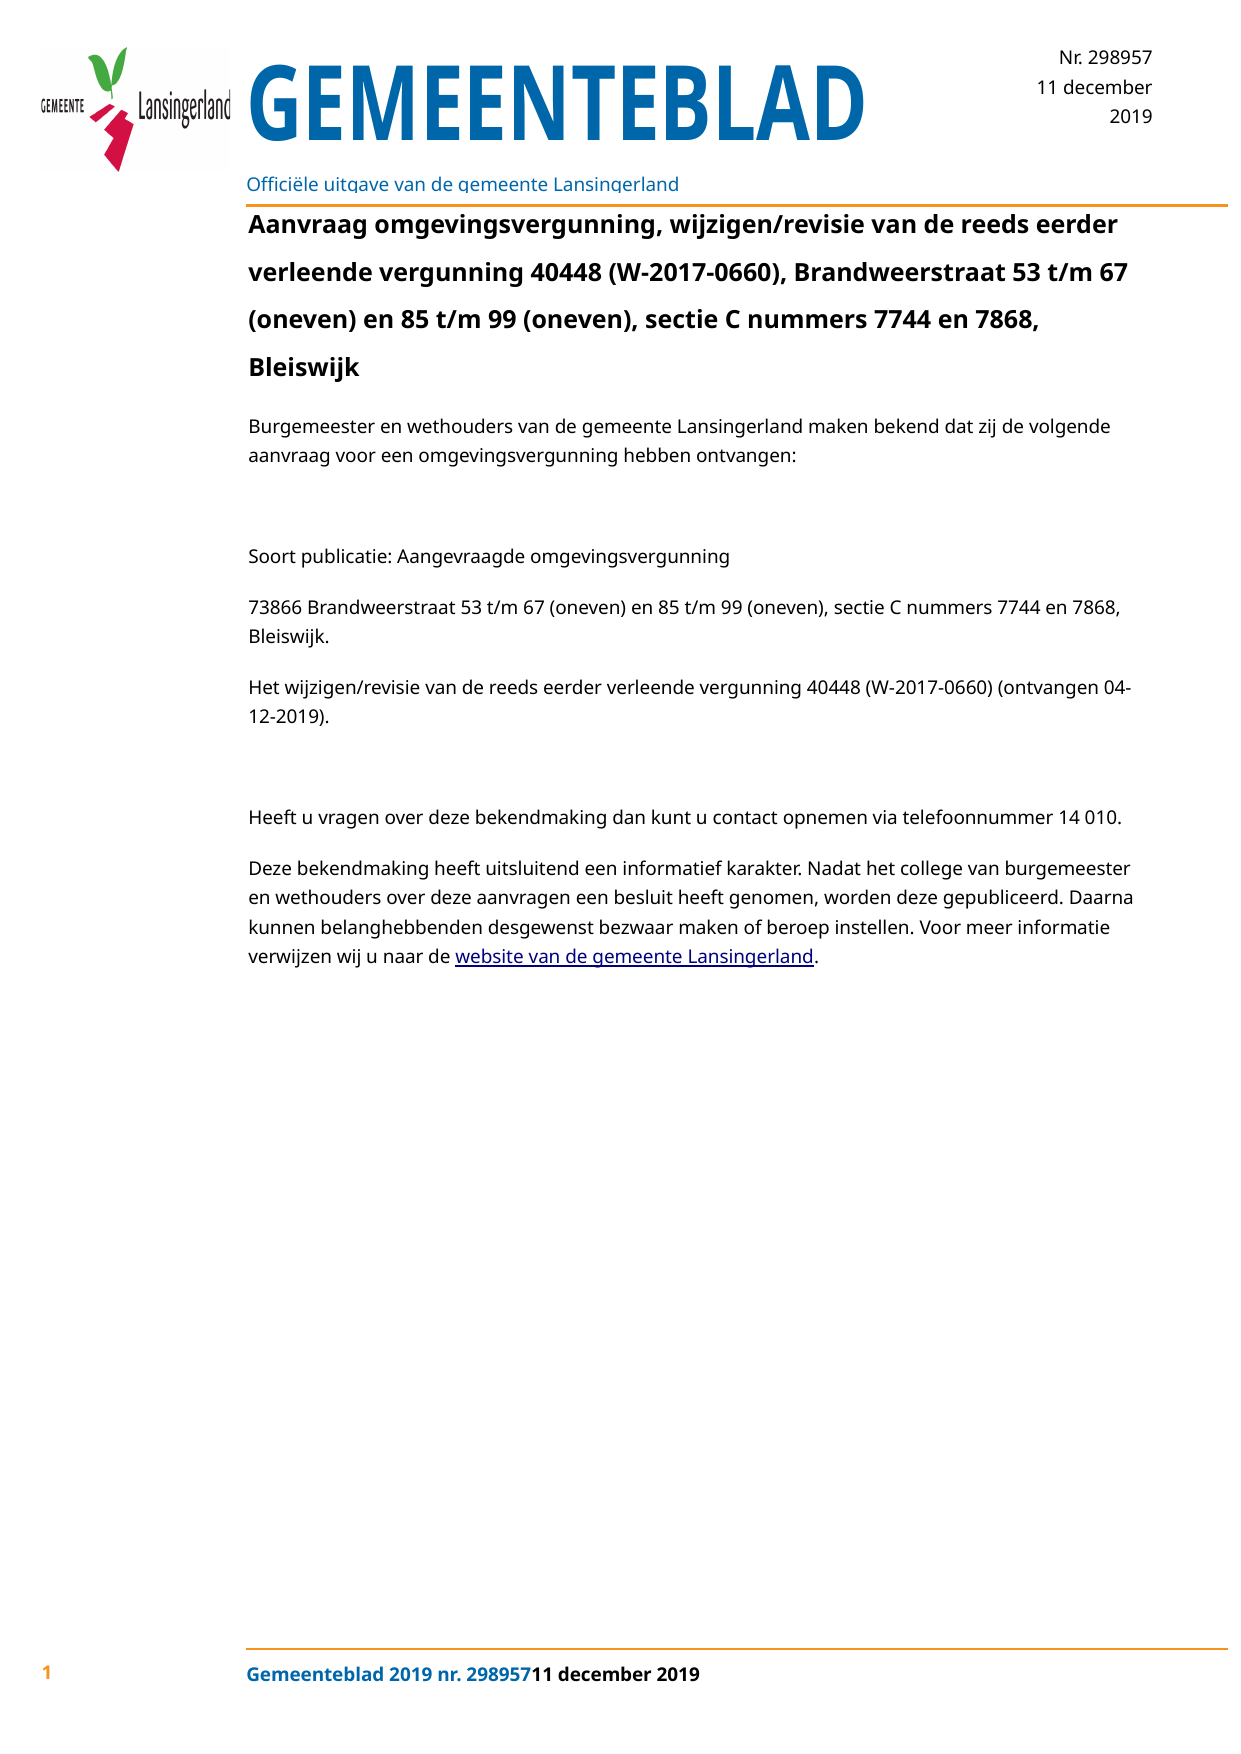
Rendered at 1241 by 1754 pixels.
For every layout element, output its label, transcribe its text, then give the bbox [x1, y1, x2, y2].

text Burgemeester en wethouders van de gemeente Lansingerland maken bekend dat zij de volgende aanvraag voor een omgevingsvergunning hebben ontvangen: [248, 413, 1152, 468]
picture [41, 47, 231, 172]
text Deze bekendmaking heeft uitsluitend een informatief karakter. Nadat het college van burgemeester en wethouders over deze aanvragen een besluit heeft genomen, worden deze gepubliceerd. Daarna kunnen belanghebbenden desgewenst bezwaar maken of beroep instellen. Voor meer informatie verwijzen wij u naar de website van de gemeente Lansingerland. [248, 855, 1152, 969]
text Het wijzigen/revisie van de reeds eerder verleende vergunning 40448 (W-2017-0660) (ontvangen 04-12-2019). [248, 674, 1152, 729]
text Soort publicatie: Aangevraagde omgevingsvergunning [248, 543, 1152, 569]
text Heeft u vragen over deze bekendmaking dan kunt u contact opnemen via telefoonnummer 14 010. [248, 804, 1152, 830]
text 73866 Brandweerstraat 53 t/m 67 (oneven) en 85 t/m 99 (oneven), sectie C nummers 7744 en 7868, Bleiswijk. [248, 594, 1152, 649]
text Aanvraag omgevingsvergunning, wijzigen/revisie van de reeds eerder verleende vergunning 40448 (W-2017-0660), Brandweerstraat 53 t/m 67 (oneven) en 85 t/m 99 (oneven), sectie C nummers 7744 en 7868, Bleiswijk [248, 207, 1152, 384]
